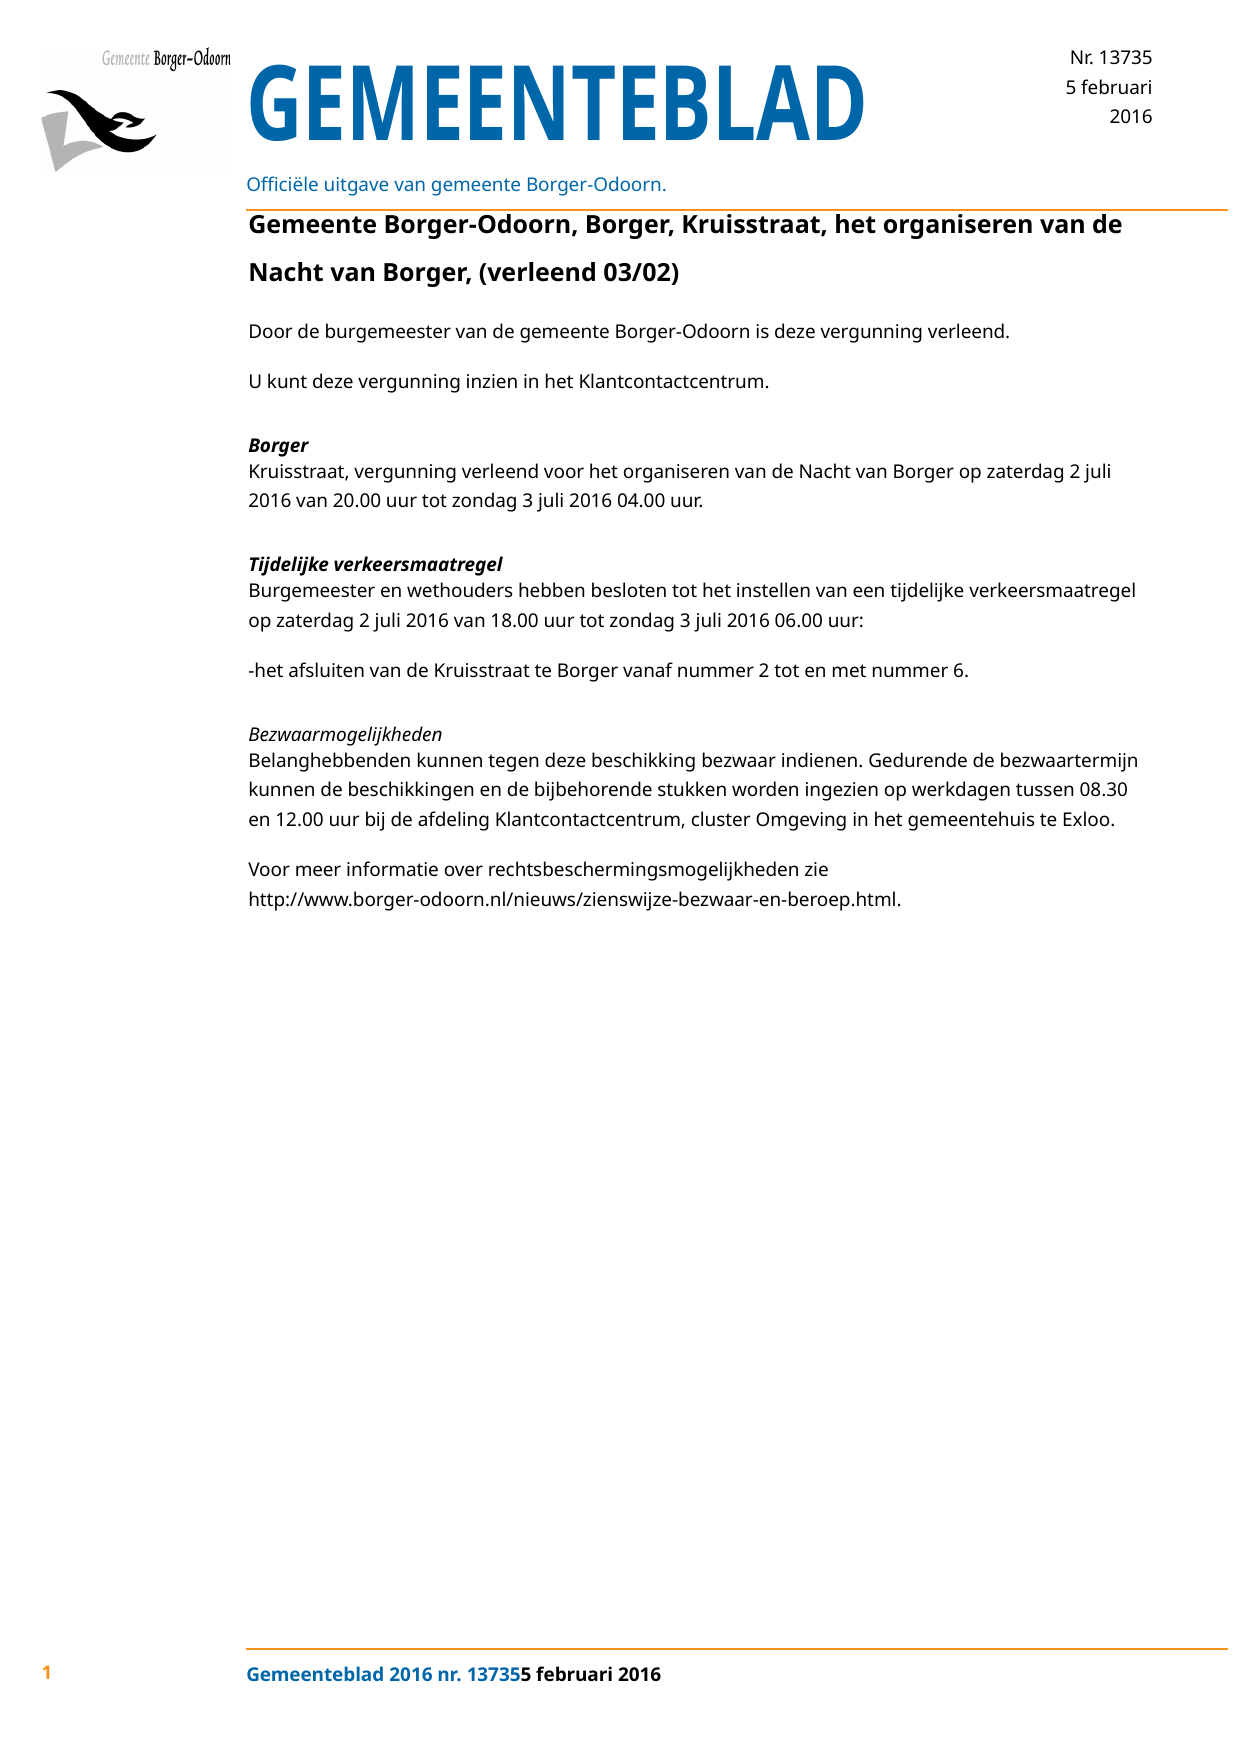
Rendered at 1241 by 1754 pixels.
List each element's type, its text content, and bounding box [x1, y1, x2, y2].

text U kunt deze vergunning inzien in het Klantcontactcentrum. [248, 368, 1152, 394]
text Kruisstraat, vergunning verleend voor het organiseren van de Nacht van Borger op zaterdag 2 juli 2016 van 20.00 uur tot zondag 3 juli 2016 04.00 uur. [248, 458, 1152, 513]
text Burgemeester en wethouders hebben besloten tot het instellen van een tijdelijke verkeersmaatregel op zaterdag 2 juli 2016 van 18.00 uur tot zondag 3 juli 2016 06.00 uur: [248, 577, 1152, 633]
picture [41, 47, 231, 172]
text Belanghebbenden kunnen tegen deze beschikking bezwaar indienen. Gedurende de bezwaartermijn kunnen de beschikkingen en de bijbehorende stukken worden ingezien op werkdagen tussen 08.30 en 12.00 uur bij de afdeling Klantcontactcentrum, cluster Omgeving in het gemeentehuis te Exloo. [248, 747, 1152, 832]
text Voor meer informatie over rechtsbeschermingsmogelijkheden zie http://www.borger-odoorn.nl/nieuws/zienswijze-bezwaar-en-beroep.html. [248, 857, 1152, 912]
text Bezwaarmogelijkheden [248, 721, 1152, 747]
text Gemeente Borger-Odoorn, Borger, Kruisstraat, het organiseren van de Nacht van Borger, (verleend 03/02) [248, 211, 1152, 288]
text Tijdelijke verkeersmaatregel [248, 552, 1152, 577]
text Borger [248, 432, 1152, 458]
text -het afsluiten van de Kruisstraat te Borger vanaf nummer 2 tot en met nummer 6. [248, 657, 1152, 683]
text Door de burgemeester van de gemeente Borger-Odoorn is deze vergunning verleend. [248, 318, 1152, 344]
